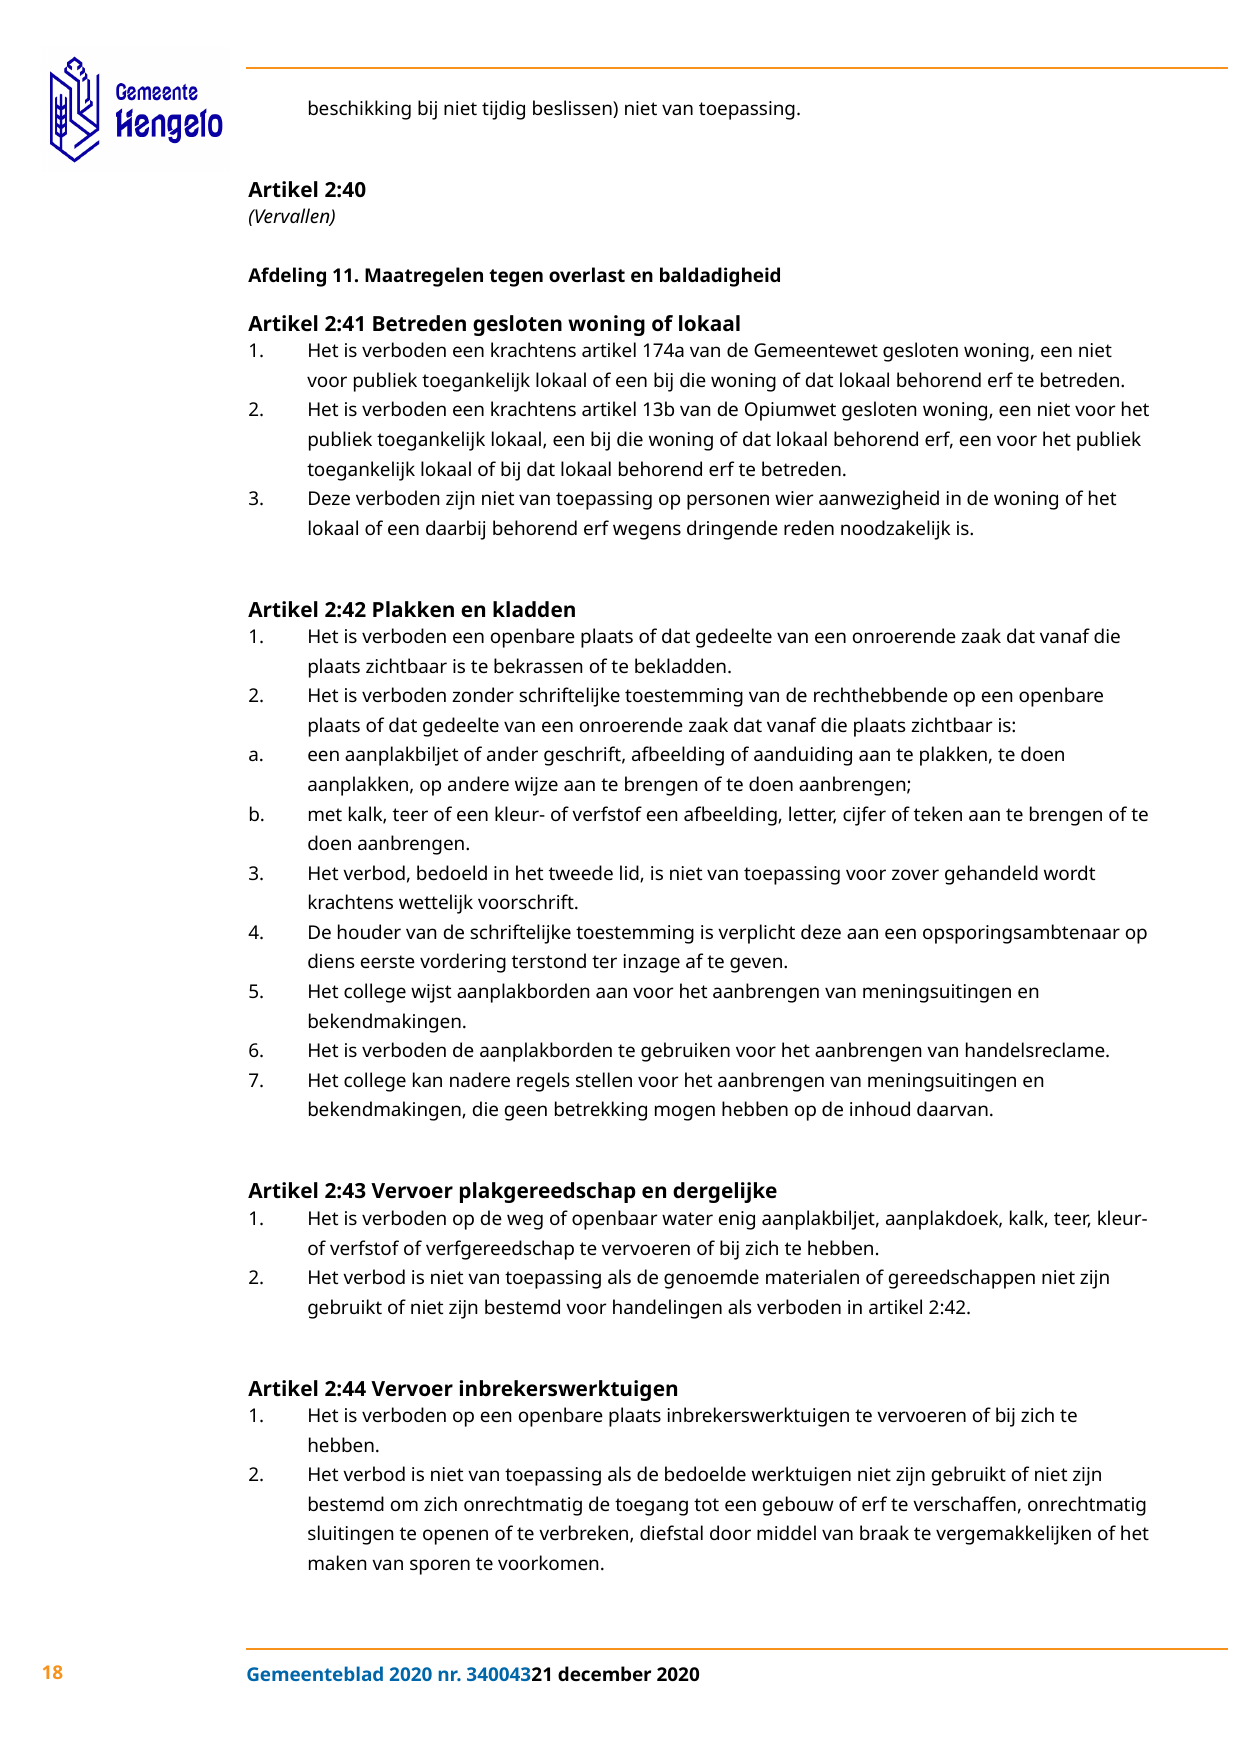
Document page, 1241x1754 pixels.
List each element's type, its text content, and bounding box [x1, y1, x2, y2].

text Artikel 2:43 Vervoer plakgereedschap en dergelijke [248, 1177, 1152, 1205]
list Het college kan nadere regels stellen voor het aanbrengen van meningsuitingen en bekendmakingen, die geen betrekking mogen hebben op de inhoud daarvan. [248, 1067, 1152, 1122]
list Het is verboden zonder schriftelijke toestemming van de rechthebbende op een openbare plaats of dat gedeelte van een onroerende zaak dat vanaf die plaats zichtbaar is: [248, 682, 1152, 738]
list De houder van de schriftelijke toestemming is verplicht deze aan een opsporingsambtenaar op diens eerste vordering terstond ter inzage af te geven. [248, 919, 1152, 974]
text Artikel 2:42 Plakken en kladden [248, 595, 1152, 623]
text Artikel 2:41 Betreden gesloten woning of lokaal [248, 309, 1152, 337]
list Het is verboden de aanplakborden te gebruiken voor het aanbrengen van handelsreclame. [248, 1037, 1152, 1063]
list met kalk, teer of een kleur- of verfstof een afbeelding, letter, cijfer of teken aan te brengen of te doen aanbrengen. [248, 801, 1152, 856]
list Het college wijst aanplakborden aan voor het aanbrengen van meningsuitingen en bekendmakingen. [248, 978, 1152, 1034]
list Het is verboden een openbare plaats of dat gedeelte van een onroerende zaak dat vanaf die plaats zichtbaar is te bekrassen of te bekladden. [248, 623, 1152, 679]
list Het is verboden een krachtens artikel 13b van de Opiumwet gesloten woning, een niet voor het publiek toegankelijk lokaal, een bij die woning of dat lokaal behorend erf, een voor het publiek toegankelijk lokaal of bij dat lokaal behorend erf te betreden. [248, 397, 1152, 481]
list een aanplakbiljet of ander geschrift, afbeelding of aanduiding aan te plakken, te doen aanplakken, op andere wijze aan te brengen of te doen aanbrengen; [248, 742, 1152, 797]
list Het verbod is niet van toepassing als de genoemde materialen of gereedschappen niet zijn gebruikt of niet zijn bestemd voor handelingen als verboden in artikel 2:42. [248, 1264, 1152, 1319]
list Het is verboden op een openbare plaats inbrekerswerktuigen te vervoeren of bij zich te hebben. [248, 1402, 1152, 1458]
text (Vervallen) [248, 203, 1152, 229]
list Het is verboden op de weg of openbaar water enig aanplakbiljet, aanplakdoek, kalk, teer, kleur- of verfstof of verfgereedschap te vervoeren of bij zich te hebben. [248, 1205, 1152, 1260]
list Het verbod, bedoeld in het tweede lid, is niet van toepassing voor zover gehandeld wordt krachtens wettelijk voorschrift. [248, 860, 1152, 915]
text Afdeling 11. Maatregelen tegen overlast en baldadigheid [248, 262, 1152, 288]
text Artikel 2:44 Vervoer inbrekerswerktuigen [248, 1374, 1152, 1402]
list Deze verboden zijn niet van toepassing op personen wier aanwezigheid in de woning of het lokaal of een daarbij behorend erf wegens dringende reden noodzakelijk is. [248, 485, 1152, 541]
picture [41, 47, 231, 172]
list beschikking bij niet tijdig beslissen) niet van toepassing. [248, 95, 1152, 121]
list Het is verboden een krachtens artikel 174a van de Gemeentewet gesloten woning, een niet voor publiek toegankelijk lokaal of een bij die woning of dat lokaal behorend erf te betreden. [248, 337, 1152, 393]
text Artikel 2:40 [248, 175, 1152, 203]
list Het verbod is niet van toepassing als de bedoelde werktuigen niet zijn gebruikt of niet zijn bestemd om zich onrechtmatig de toegang tot een gebouw of erf te verschaffen, onrechtmatig sluitingen te openen of te verbreken, diefstal door middel van braak te vergemakkelijken of het maken van sporen te voorkomen. [248, 1461, 1152, 1576]
